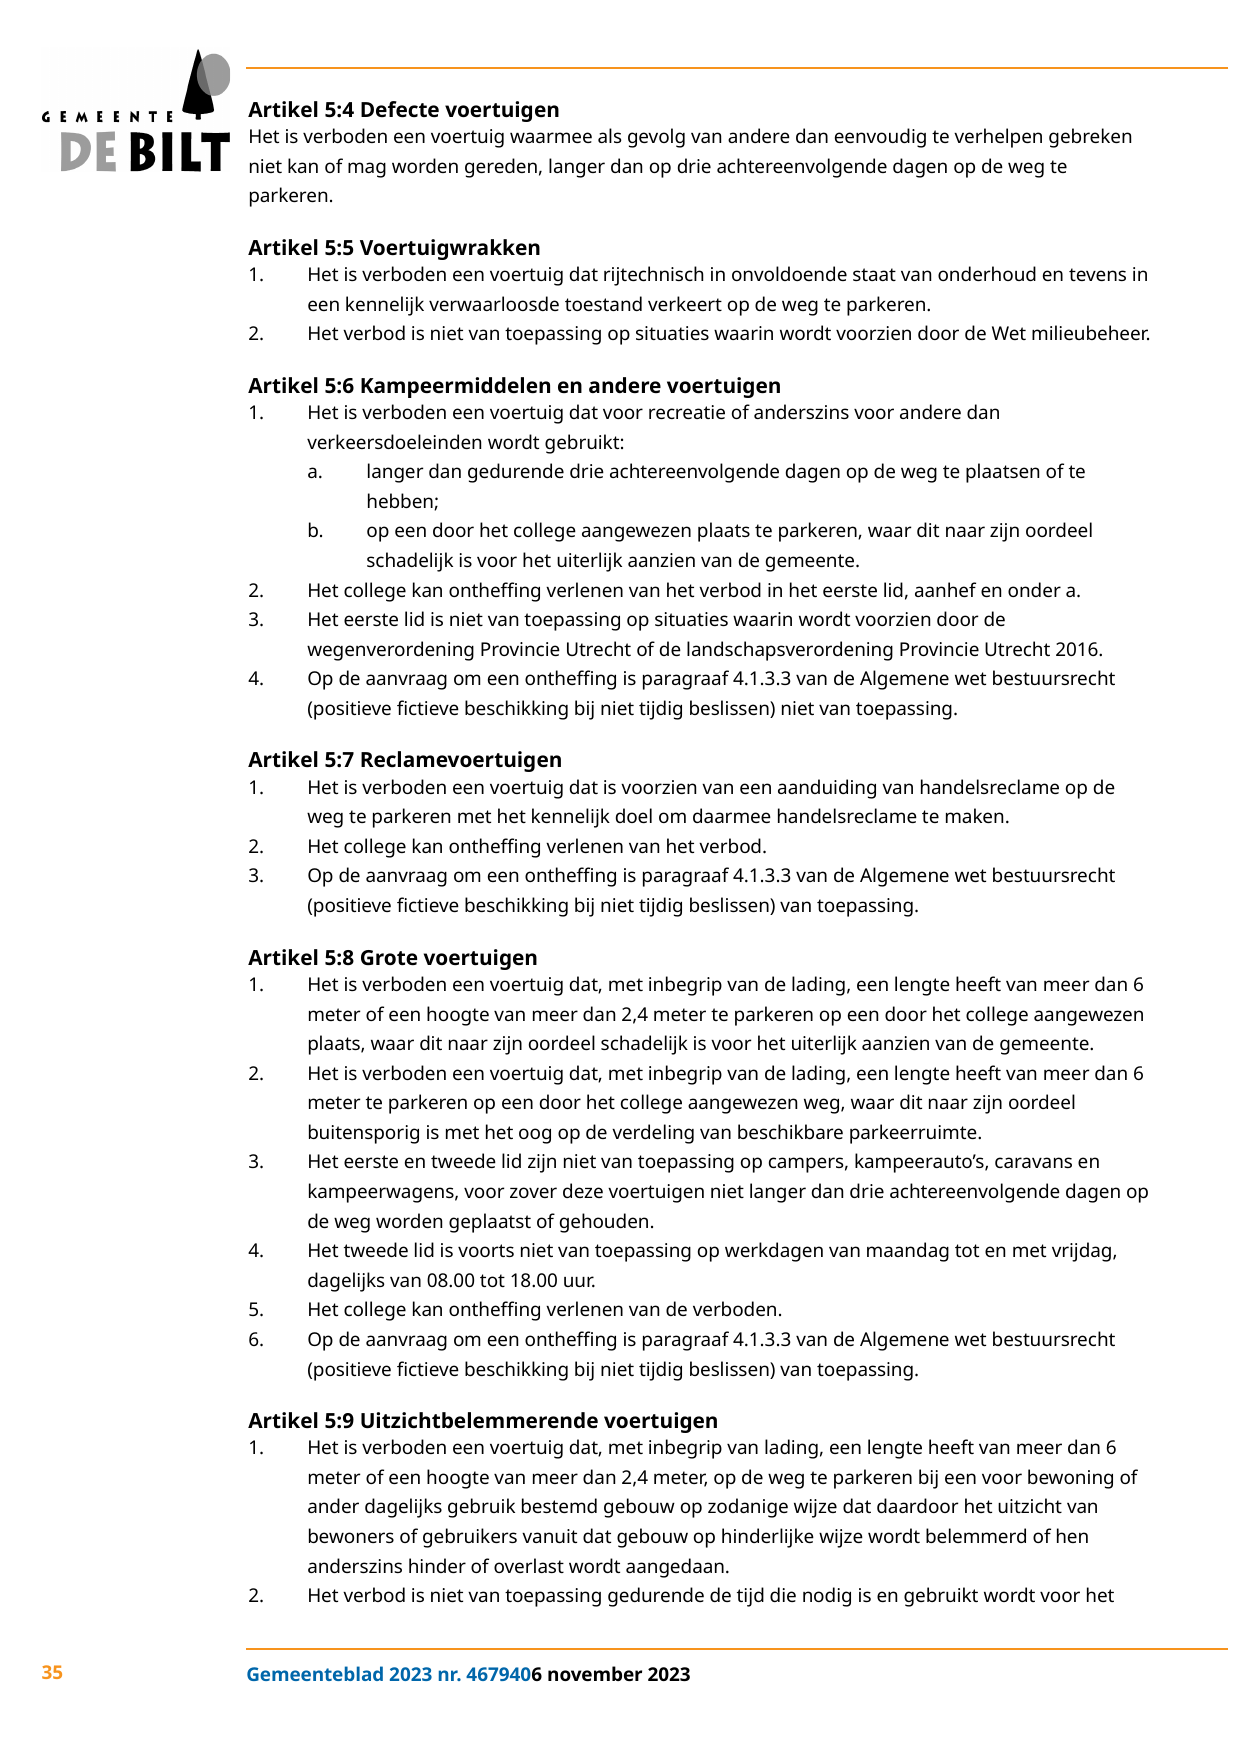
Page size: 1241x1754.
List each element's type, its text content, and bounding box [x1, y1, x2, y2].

picture [41, 47, 231, 172]
list Het college kan ontheffing verlenen van het verbod in het eerste lid, aanhef en onder a. [248, 577, 1152, 602]
text Het is verboden een voertuig waarmee als gevolg van andere dan eenvoudig te verhelpen gebreken niet kan of mag worden gereden, langer dan op drie achtereenvolgende dagen op de weg te parkeren. [248, 123, 1152, 208]
list Het is verboden een voertuig dat is voorzien van een aanduiding van handelsreclame op de weg te parkeren met het kennelijk doel om daarmee handelsreclame te maken. [248, 774, 1152, 829]
list Het tweede lid is voorts niet van toepassing op werkdagen van maandag tot en met vrijdag, dagelijks van 08.00 tot 18.00 uur. [248, 1237, 1152, 1293]
text Artikel 5:7 Reclamevoertuigen [248, 746, 1152, 774]
list Op de aanvraag om een ontheffing is paragraaf 4.1.3.3 van de Algemene wet bestuursrecht (positieve fictieve beschikking bij niet tijdig beslissen) niet van toepassing. [248, 666, 1152, 721]
list Het verbod is niet van toepassing gedurende de tijd die nodig is en gebruikt wordt voor het [248, 1582, 1152, 1608]
list Het verbod is niet van toepassing op situaties waarin wordt voorzien door de Wet milieubeheer. [248, 320, 1152, 346]
list Het eerste lid is niet van toepassing op situaties waarin wordt voorzien door de wegenverordening Provincie Utrecht of de landschapsverordening Provincie Utrecht 2016. [248, 606, 1152, 662]
list Het is verboden een voertuig dat, met inbegrip van de lading, een lengte heeft van meer dan 6 meter of een hoogte van meer dan 2,4 meter te parkeren op een door het college aangewezen plaats, waar dit naar zijn oordeel schadelijk is voor het uiterlijk aanzien van de gemeente. [248, 971, 1152, 1056]
text Artikel 5:6 Kampeermiddelen en andere voertuigen [248, 371, 1152, 399]
list langer dan gedurende drie achtereenvolgende dagen op de weg te plaatsen of te hebben; [307, 458, 1152, 514]
text Artikel 5:9 Uitzichtbelemmerende voertuigen [248, 1406, 1152, 1434]
list Het college kan ontheffing verlenen van het verbod. [248, 833, 1152, 859]
list Op de aanvraag om een ontheffing is paragraaf 4.1.3.3 van de Algemene wet bestuursrecht (positieve fictieve beschikking bij niet tijdig beslissen) van toepassing. [248, 863, 1152, 918]
list op een door het college aangewezen plaats te parkeren, waar dit naar zijn oordeel schadelijk is voor het uiterlijk aanzien van de gemeente. [307, 518, 1152, 573]
list Het is verboden een voertuig dat voor recreatie of anderszins voor andere dan verkeersdoeleinden wordt gebruikt: [248, 399, 1152, 454]
list Het is verboden een voertuig dat rijtechnisch in onvoldoende staat van onderhoud en tevens in een kennelijk verwaarloosde toestand verkeert op de weg te parkeren. [248, 261, 1152, 317]
list Op de aanvraag om een ontheffing is paragraaf 4.1.3.3 van de Algemene wet bestuursrecht (positieve fictieve beschikking bij niet tijdig beslissen) van toepassing. [248, 1326, 1152, 1381]
text Artikel 5:8 Grote voertuigen [248, 943, 1152, 971]
list Het is verboden een voertuig dat, met inbegrip van lading, een lengte heeft van meer dan 6 meter of een hoogte van meer dan 2,4 meter, op de weg te parkeren bij een voor bewoning of ander dagelijks gebruik bestemd gebouw op zodanige wijze dat daardoor het uitzicht van bewoners of gebruikers vanuit dat gebouw op hinderlijke wijze wordt belemmerd of hen anderszins hinder of overlast wordt aangedaan. [248, 1434, 1152, 1579]
list Het college kan ontheffing verlenen van de verboden. [248, 1297, 1152, 1322]
text Artikel 5:4 Defecte voertuigen [248, 95, 1152, 123]
list Het is verboden een voertuig dat, met inbegrip van de lading, een lengte heeft van meer dan 6 meter te parkeren op een door het college aangewezen weg, waar dit naar zijn oordeel buitensporig is met het oog op de verdeling van beschikbare parkeerruimte. [248, 1060, 1152, 1145]
text Artikel 5:5 Voertuigwrakken [248, 233, 1152, 261]
list Het eerste en tweede lid zijn niet van toepassing op campers, kampeerauto’s, caravans en kampeerwagens, voor zover deze voertuigen niet langer dan drie achtereenvolgende dagen op de weg worden geplaatst of gehouden. [248, 1149, 1152, 1233]
